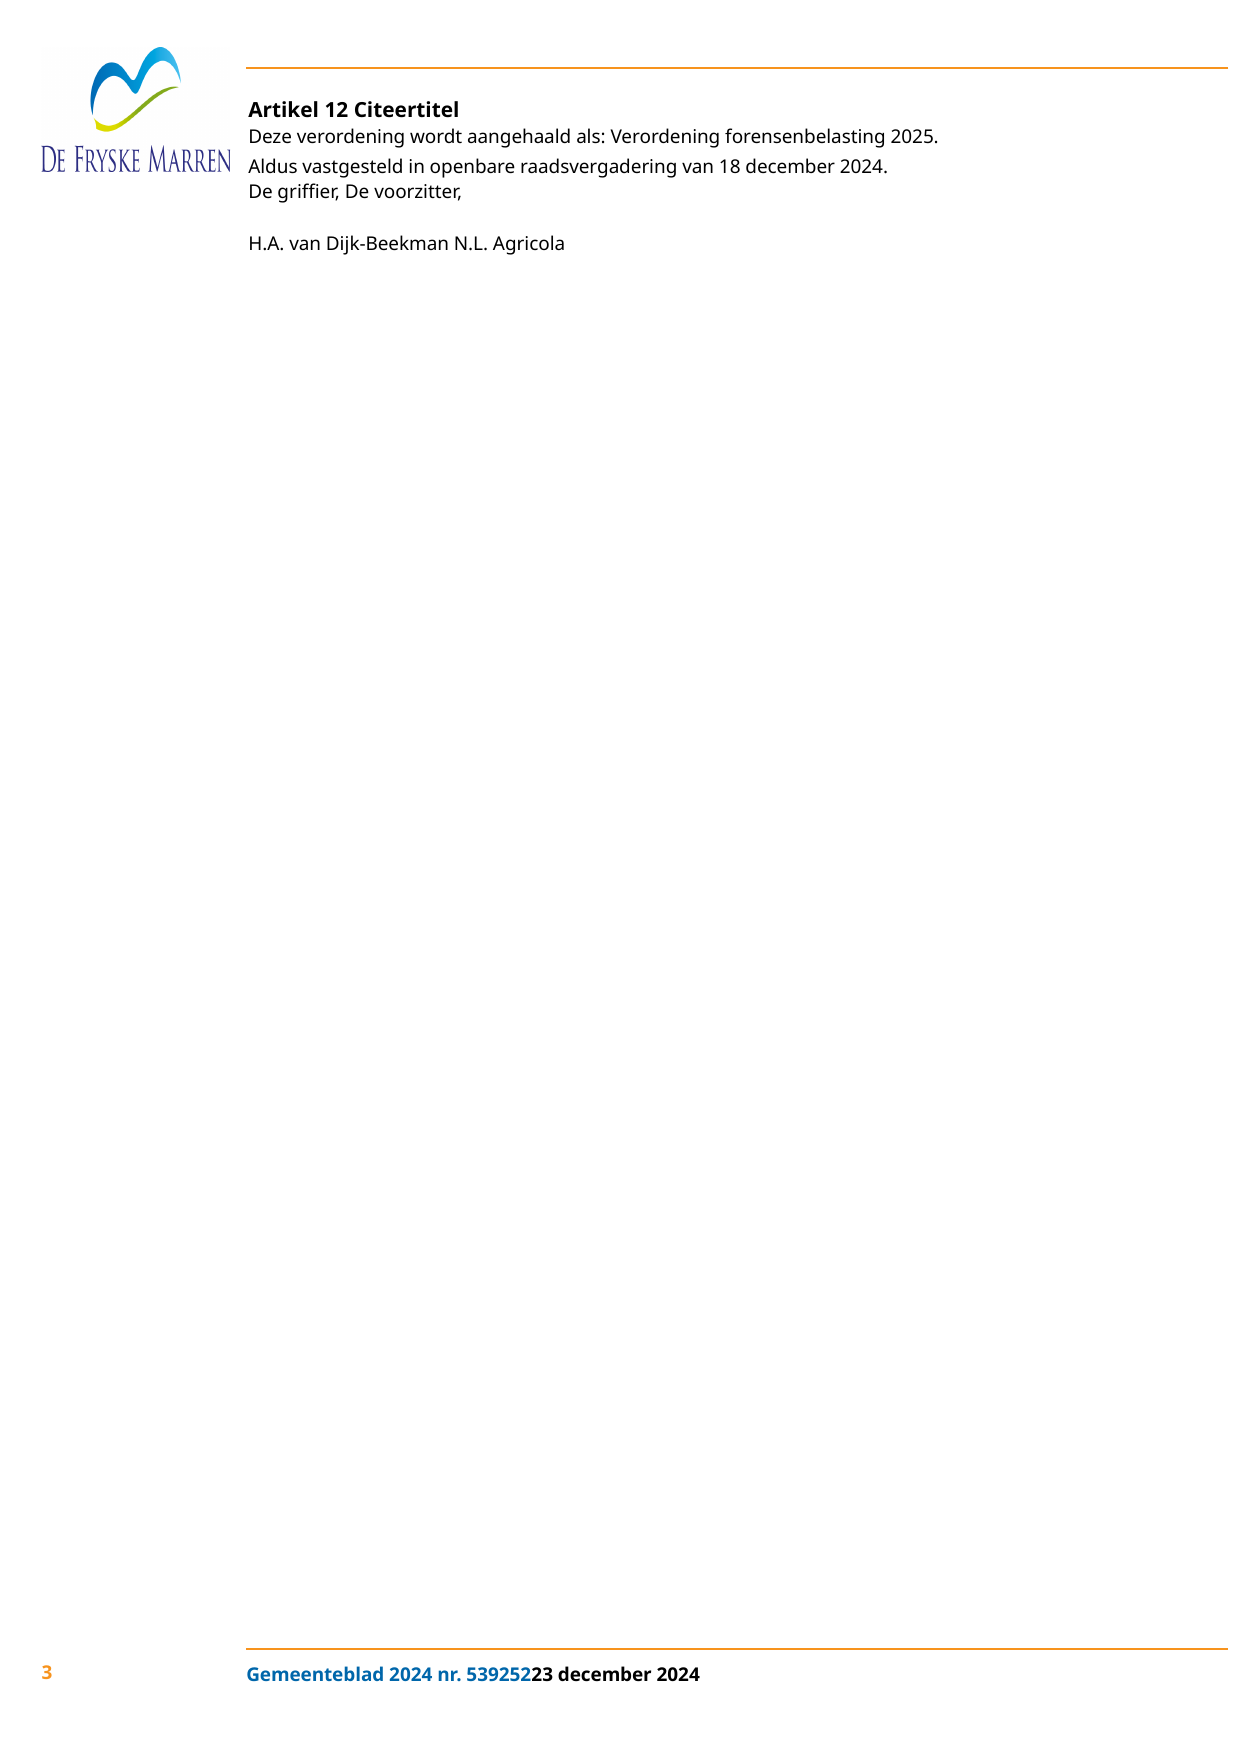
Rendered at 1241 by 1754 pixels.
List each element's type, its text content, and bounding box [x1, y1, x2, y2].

picture [41, 47, 231, 172]
text Aldus vastgesteld in openbare raadsvergadering van 18 december 2024. [248, 153, 1152, 178]
text De griffier, De voorzitter, [248, 178, 1152, 204]
text H.A. van Dijk-Beekman N.L. Agricola [248, 230, 1152, 256]
text Deze verordening wordt aangehaald als: Verordening forensenbelasting 2025. [248, 123, 1152, 149]
text Artikel 12 Citeertitel [248, 95, 1152, 123]
